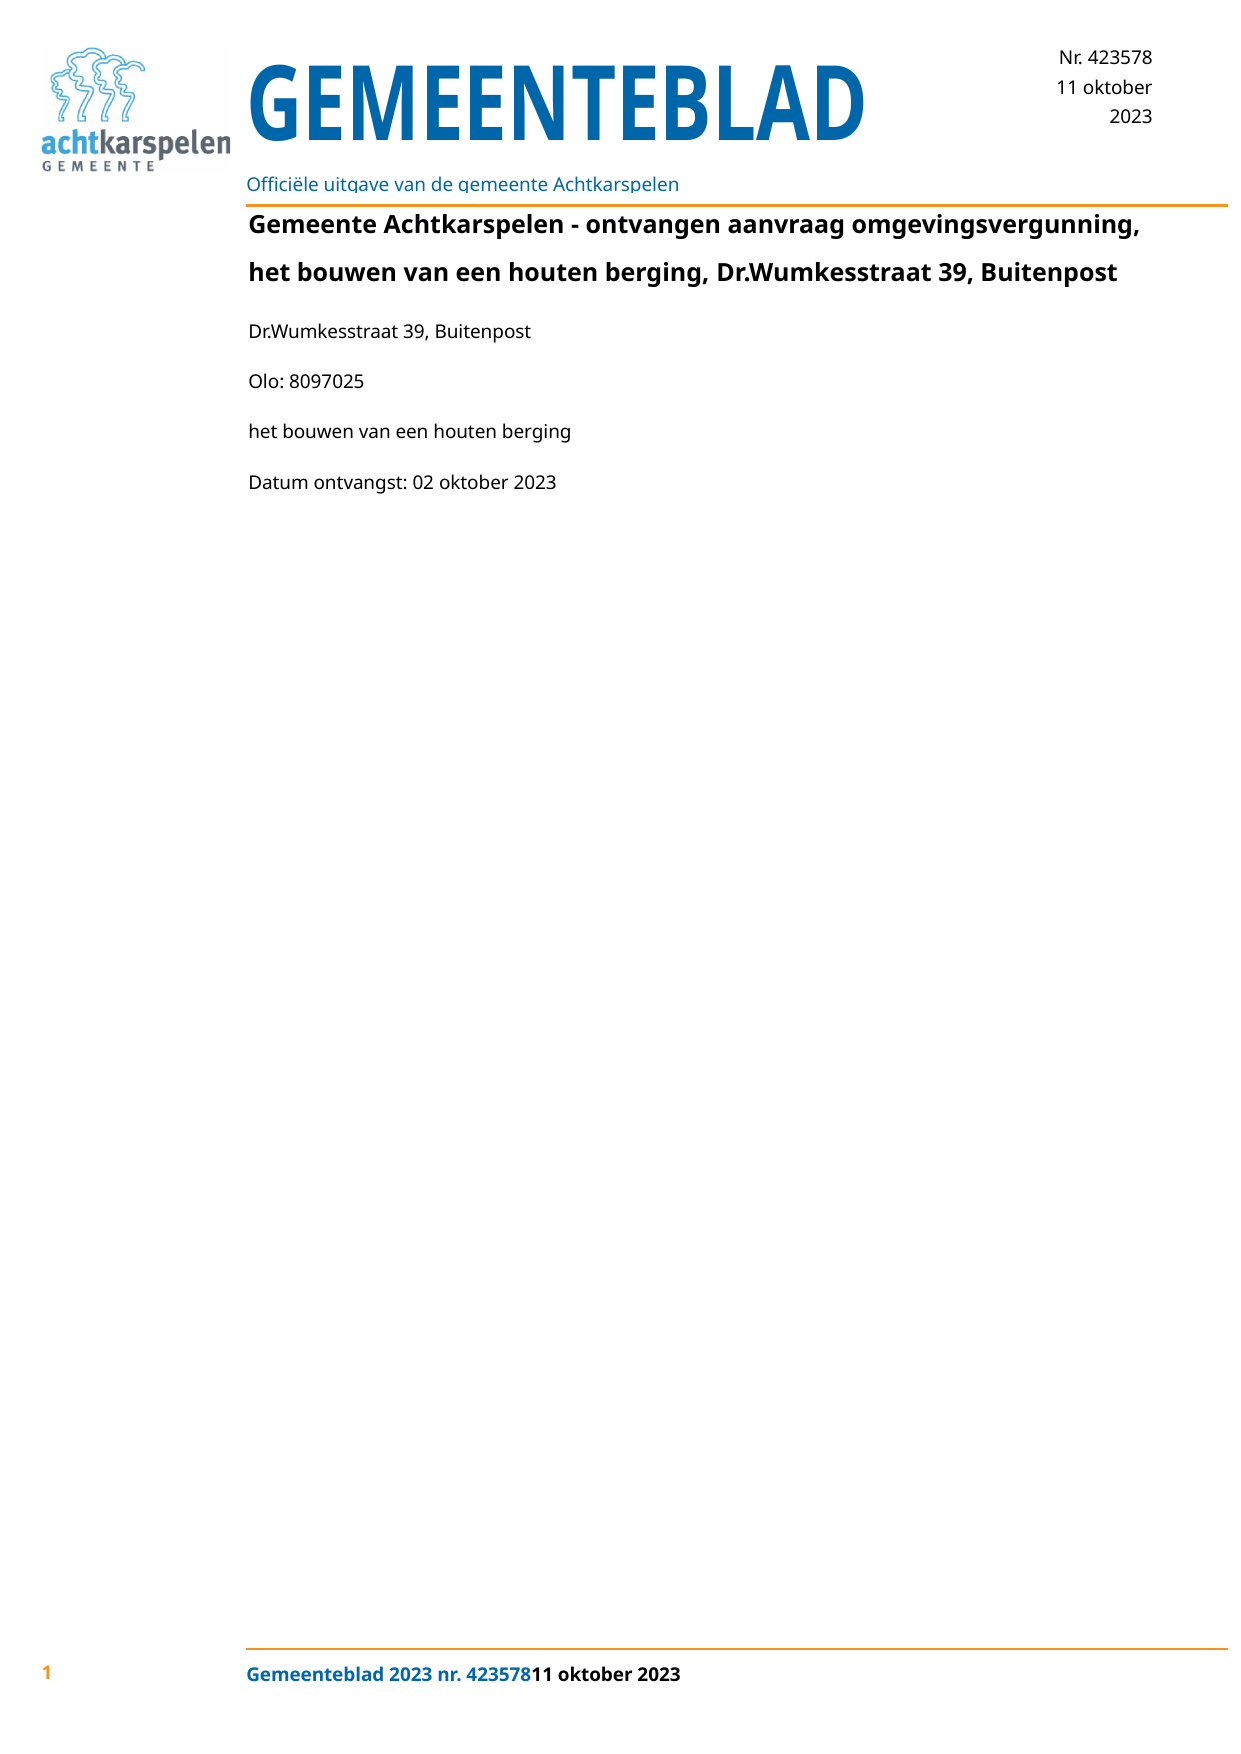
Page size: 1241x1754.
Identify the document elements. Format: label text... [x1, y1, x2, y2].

text Olo: 8097025 [248, 368, 1152, 394]
text Datum ontvangst: 02 oktober 2023 [248, 469, 1152, 495]
text het bouwen van een houten berging [248, 419, 1152, 444]
picture [41, 47, 231, 172]
text Dr.Wumkesstraat 39, Buitenpost [248, 318, 1152, 344]
text Gemeente Achtkarspelen - ontvangen aanvraag omgevingsvergunning, het bouwen van een houten berging, Dr.Wumkesstraat 39, Buitenpost [248, 207, 1152, 288]
